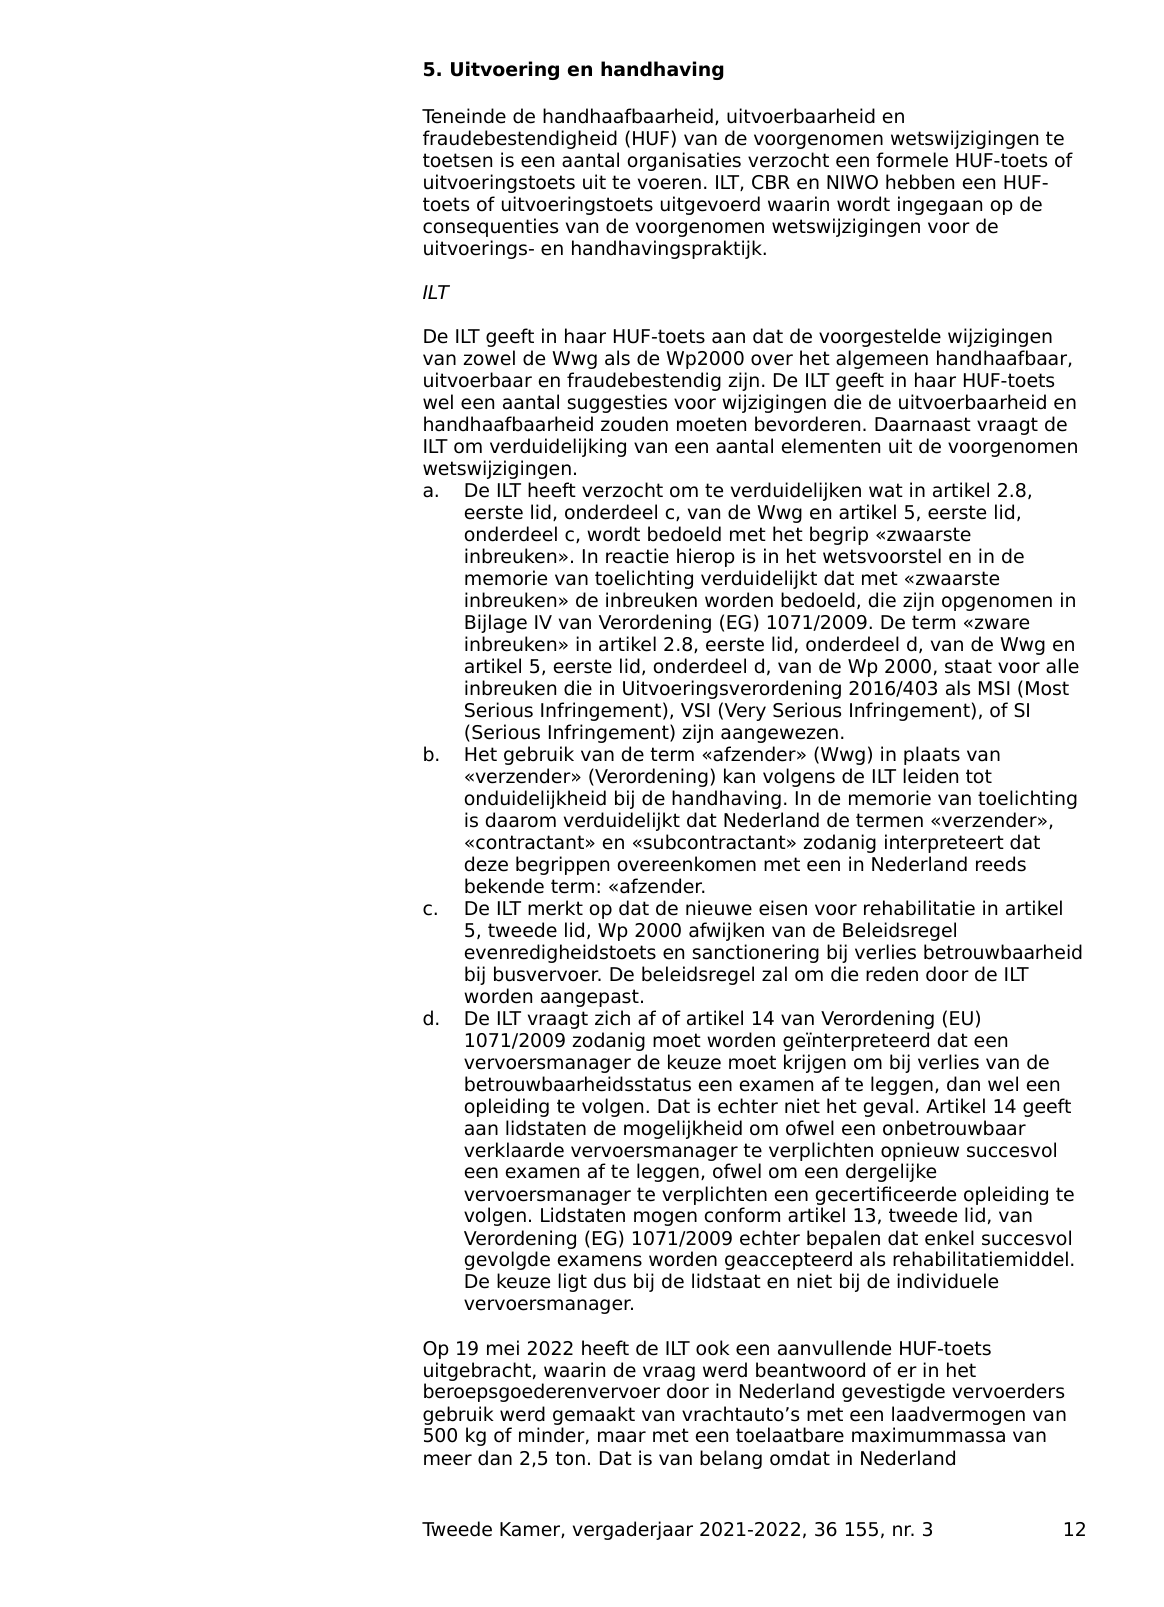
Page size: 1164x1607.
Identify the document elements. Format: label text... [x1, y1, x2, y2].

text d. De ILT vraagt zich af of artikel 14 van Verordening (EU) 1071/2009 zodanig moet worden geïnterpreteerd dat een vervoersmanager de keuze moet krijgen om bij verlies van de betrouwbaarheidsstatus een examen af te leggen, dan wel een opleiding te volgen. Dat is echter niet het geval. Artikel 14 geeft aan lidstaten de mogelijkheid om ofwel een onbetrouwbaar verklaarde vervoersmanager te verplichten opnieuw succesvol een examen af te leggen, ofwel om een dergelijke vervoersmanager te verplichten een gecertificeerde opleiding te volgen. Lidstaten mogen conform artikel 13, tweede lid, van Verordening (EG) 1071/2009 echter bepalen dat enkel succesvol gevolgde examens worden geaccepteerd als rehabilitatiemiddel. De keuze ligt dus bij de lidstaat en niet bij de individuele vervoersmanager. [422, 1008, 1087, 1315]
text a. De ILT heeft verzocht om te verduidelijken wat in artikel 2.8, eerste lid, onderdeel c, van de Wwg en artikel 5, eerste lid, onderdeel c, wordt bedoeld met het begrip «zwaarste inbreuken». In reactie hierop is in het wetsvoorstel en in de memorie van toelichting verduidelijkt dat met «zwaarste inbreuken» de inbreuken worden bedoeld, die zijn opgenomen in Bijlage IV van Verordening (EG) 1071/2009. De term «zware inbreuken» in artikel 2.8, eerste lid, onderdeel d, van de Wwg en artikel 5, eerste lid, onderdeel d, van de Wp 2000, staat voor alle inbreuken die in Uitvoeringsverordening 2016/403 als MSI (Most Serious Infringement), VSI (Very Serious Infringement), of SI (Serious Infringement) zijn aangewezen. [422, 480, 1087, 744]
subtitle ILT [422, 282, 1087, 304]
text Op 19 mei 2022 heeft de ILT ook een aanvullende HUF-toets uitgebracht, waarin de vraag werd beantwoord of er in het beroepsgoederenvervoer door in Nederland gevestigde vervoerders gebruik werd gemaakt van vrachtauto’s met een laadvermogen van 500 kg of minder, maar met een toelaatbare maximummassa van meer dan 2,5 ton. Dat is van belang omdat in Nederland [422, 1337, 1087, 1469]
text c. De ILT merkt op dat de nieuwe eisen voor rehabilitatie in artikel 5, tweede lid, Wp 2000 afwijken van de Beleidsregel evenredigheidstoets en sanctionering bij verlies betrouwbaarheid bij busvervoer. De beleidsregel zal om die reden door de ILT worden aangepast. [422, 898, 1087, 1008]
text De ILT geeft in haar HUF-toets aan dat de voorgestelde wijzigingen van zowel de Wwg als de Wp2000 over het algemeen handhaafbaar, uitvoerbaar en fraudebestendig zijn. De ILT geeft in haar HUF-toets wel een aantal suggesties voor wijzigingen die de uitvoerbaarheid en handhaafbaarheid zouden moeten bevorderen. Daarnaast vraagt de ILT om verduidelijking van een aantal elementen uit de voorgenomen wetswijzigingen. [422, 326, 1087, 480]
subtitle 5. Uitvoering en handhaving [422, 59, 1087, 81]
text Teneinde de handhaafbaarheid, uitvoerbaarheid en fraudebestendigheid (HUF) van de voorgenomen wetswijzigingen te toetsen is een aantal organisaties verzocht een formele HUF-toets of uitvoeringstoets uit te voeren. ILT, CBR en NIWO hebben een HUF-toets of uitvoeringstoets uitgevoerd waarin wordt ingegaan op de consequenties van de voorgenomen wetswijzigingen voor de uitvoerings- en handhavingspraktijk. [422, 106, 1087, 260]
text b. Het gebruik van de term «afzender» (Wwg) in plaats van «verzender» (Verordening) kan volgens de ILT leiden tot onduidelijkheid bij de handhaving. In de memorie van toelichting is daarom verduidelijkt dat Nederland de termen «verzender», «contractant» en «subcontractant» zodanig interpreteert dat deze begrippen overeenkomen met een in Nederland reeds bekende term: «afzender. [422, 744, 1087, 898]
